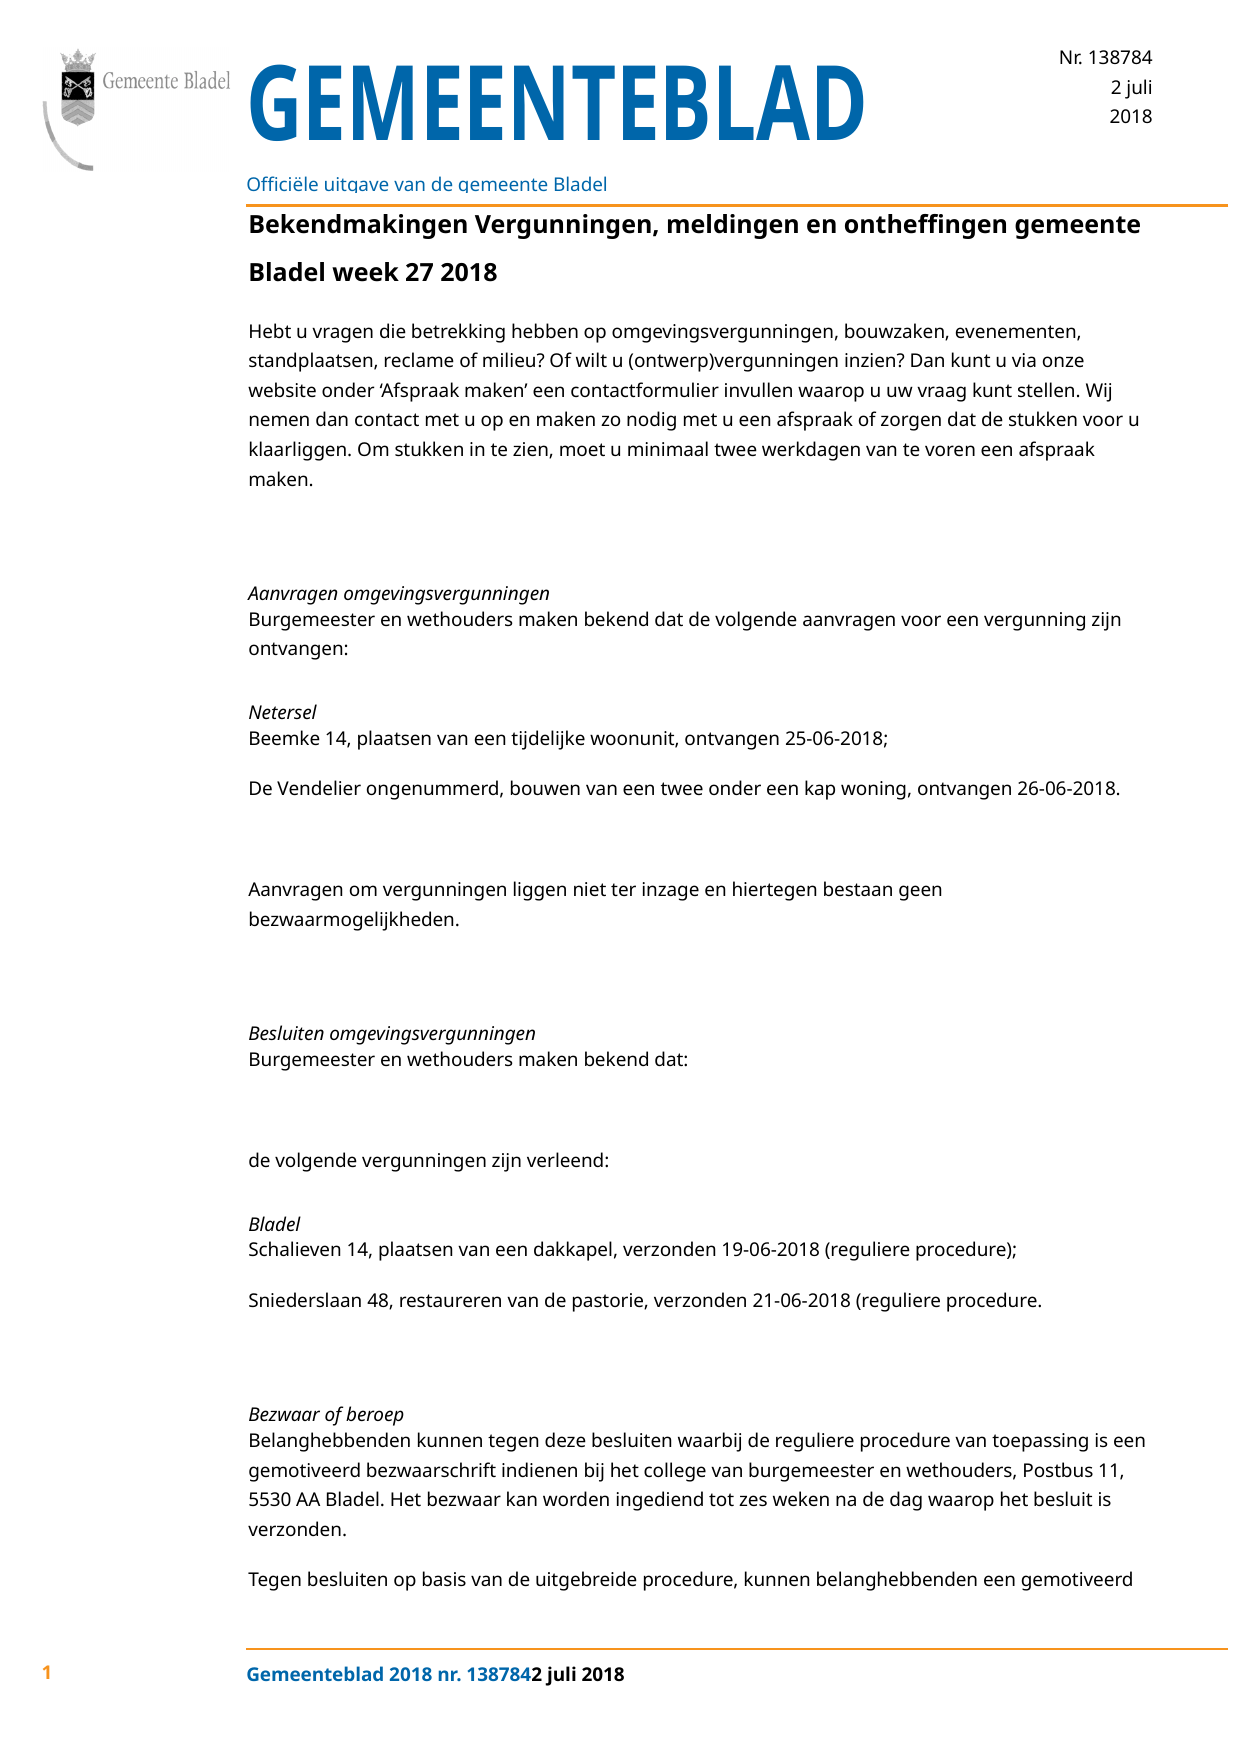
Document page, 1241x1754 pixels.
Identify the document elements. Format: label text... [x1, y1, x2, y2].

text Bladel [248, 1211, 1152, 1237]
text Burgemeester en wethouders maken bekend dat: [248, 1046, 1152, 1072]
text Bezwaar of beroep [248, 1401, 1152, 1427]
picture [41, 47, 231, 172]
text Beemke 14, plaatsen van een tijdelijke woonunit, ontvangen 25-06-2018; [248, 725, 1152, 751]
text Schalieven 14, plaatsen van een dakkapel, verzonden 19-06-2018 (reguliere procedure); [248, 1237, 1152, 1262]
text Sniederslaan 48, restaureren van de pastorie, verzonden 21-06-2018 (reguliere procedure. [248, 1287, 1152, 1313]
text Tegen besluiten op basis van de uitgebreide procedure, kunnen belanghebbenden een gemotiveerd [248, 1566, 1152, 1592]
text Hebt u vragen die betrekking hebben op omgevingsvergunningen, bouwzaken, evenementen, standplaatsen, reclame of milieu? Of wilt u (ontwerp)vergunningen inzien? Dan kunt u via onze website onder ‘Afspraak maken’ een contactformulier invullen waarop u uw vraag kunt stellen. Wij nemen dan contact met u op en maken zo nodig met u een afspraak of zorgen dat de stukken voor u klaarliggen. Om stukken in te zien, moet u minimaal twee werkdagen van te voren een afspraak maken. [248, 318, 1152, 492]
text Netersel [248, 699, 1152, 725]
text Belanghebbenden kunnen tegen deze besluiten waarbij de reguliere procedure van toepassing is een gemotiveerd bezwaarschrift indienen bij het college van burgemeester en wethouders, Postbus 11, 5530 AA Bladel. Het bezwaar kan worden ingediend tot zes weken na de dag waarop het besluit is verzonden. [248, 1427, 1152, 1542]
text de volgende vergunningen zijn verleend: [248, 1147, 1152, 1173]
text Aanvragen om vergunningen liggen niet ter inzage en hiertegen bestaan geen bezwaarmogelijkheden. [248, 876, 1152, 932]
text De Vendelier ongenummerd, bouwen van een twee onder een kap woning, ontvangen 26-06-2018. [248, 776, 1152, 801]
text Aanvragen omgevingsvergunningen [248, 580, 1152, 606]
text Besluiten omgevingsvergunningen [248, 1020, 1152, 1046]
text Bekendmakingen Vergunningen, meldingen en ontheffingen gemeente Bladel week 27 2018 [248, 207, 1152, 288]
text Burgemeester en wethouders maken bekend dat de volgende aanvragen voor een vergunning zijn ontvangen: [248, 606, 1152, 661]
